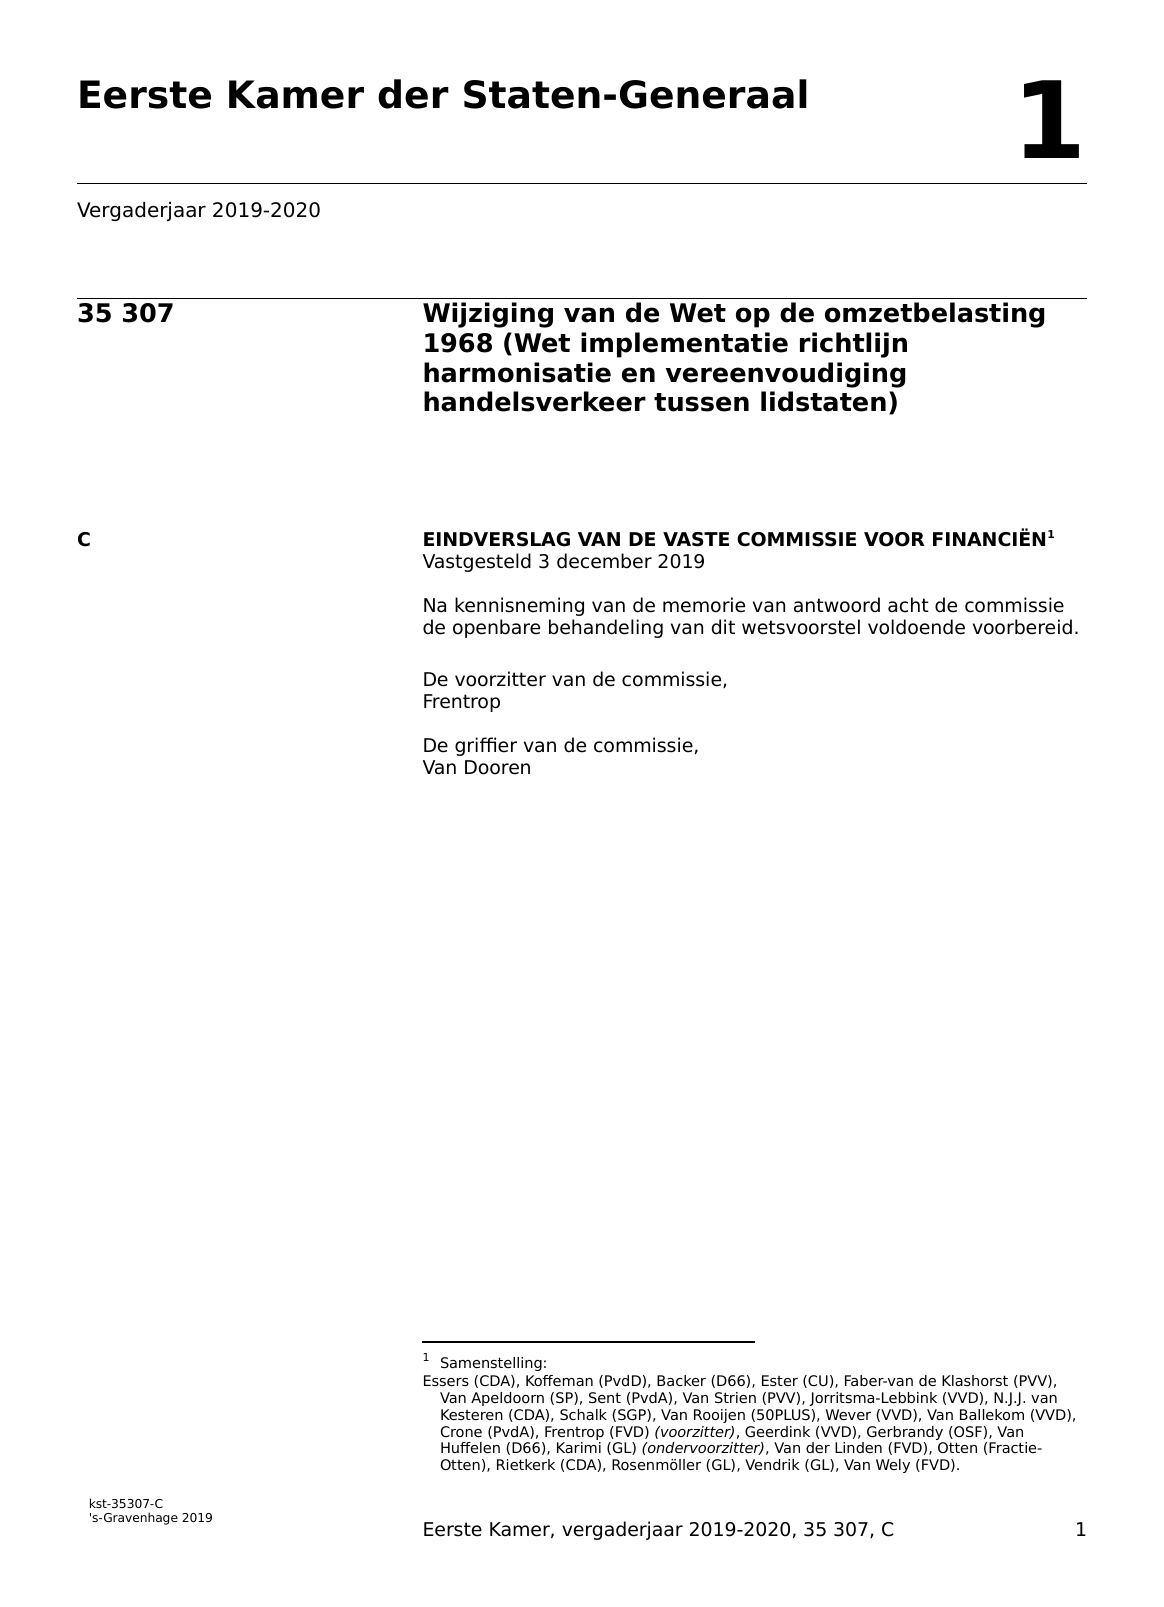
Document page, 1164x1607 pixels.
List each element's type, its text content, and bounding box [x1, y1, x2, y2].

text kst-35307-C [88, 1497, 323, 1511]
text 's-Gravenhage 2019 [88, 1511, 323, 1525]
subtitle 35 307 Wijziging van de Wet op de omzetbelasting 1968 (Wet implementatie richtlijn harmonisatie en vereenvoudiging handelsverkeer tussen lidstaten) [77, 299, 1087, 418]
table_cell Vergaderjaar 2019-2020 [77, 184, 1087, 298]
text De voorzitter van de commissie, Frentrop [422, 669, 1087, 713]
text Na kennisneming van de memorie van antwoord acht de commissie de openbare behandeling van dit wetsvoorstel voldoende voorbereid. [422, 595, 1087, 639]
table_header Eerste Kamer der Staten-Generaal [77, 59, 886, 183]
text De griffier van de commissie, Van Dooren [422, 735, 1087, 779]
text Samenstelling: [422, 1351, 1087, 1373]
text Vastgesteld 3 december 2019 [422, 551, 1087, 573]
subtitle C EINDVERSLAG VAN DE VASTE COMMISSIE VOOR FINANCIËN [77, 529, 1087, 551]
text Essers (CDA), Koffeman (PvdD), Backer (D66), Ester (CU), Faber-van de Klashorst (PVV), Van Apeldoorn (SP), Sent (PvdA), Van Strien (PVV), Jorritsma-Lebbink (VVD), N.J.J. van Kesteren (CDA), Schalk (SGP), Van Rooijen (50PLUS), Wever (VVD), Van Ballekom (VVD), Crone (PvdA), Frentrop (FVD) (voorzitter), Geerdink (VVD), Gerbrandy (OSF), Van Huffelen (D66), Karimi (GL) (ondervoorzitter), Van der Linden (FVD), Otten (Fractie-Otten), Rietkerk (CDA), Rosenmöller (GL), Vendrik (GL), Van Wely (FVD). [422, 1373, 1087, 1474]
table_header 1 [886, 59, 1087, 183]
